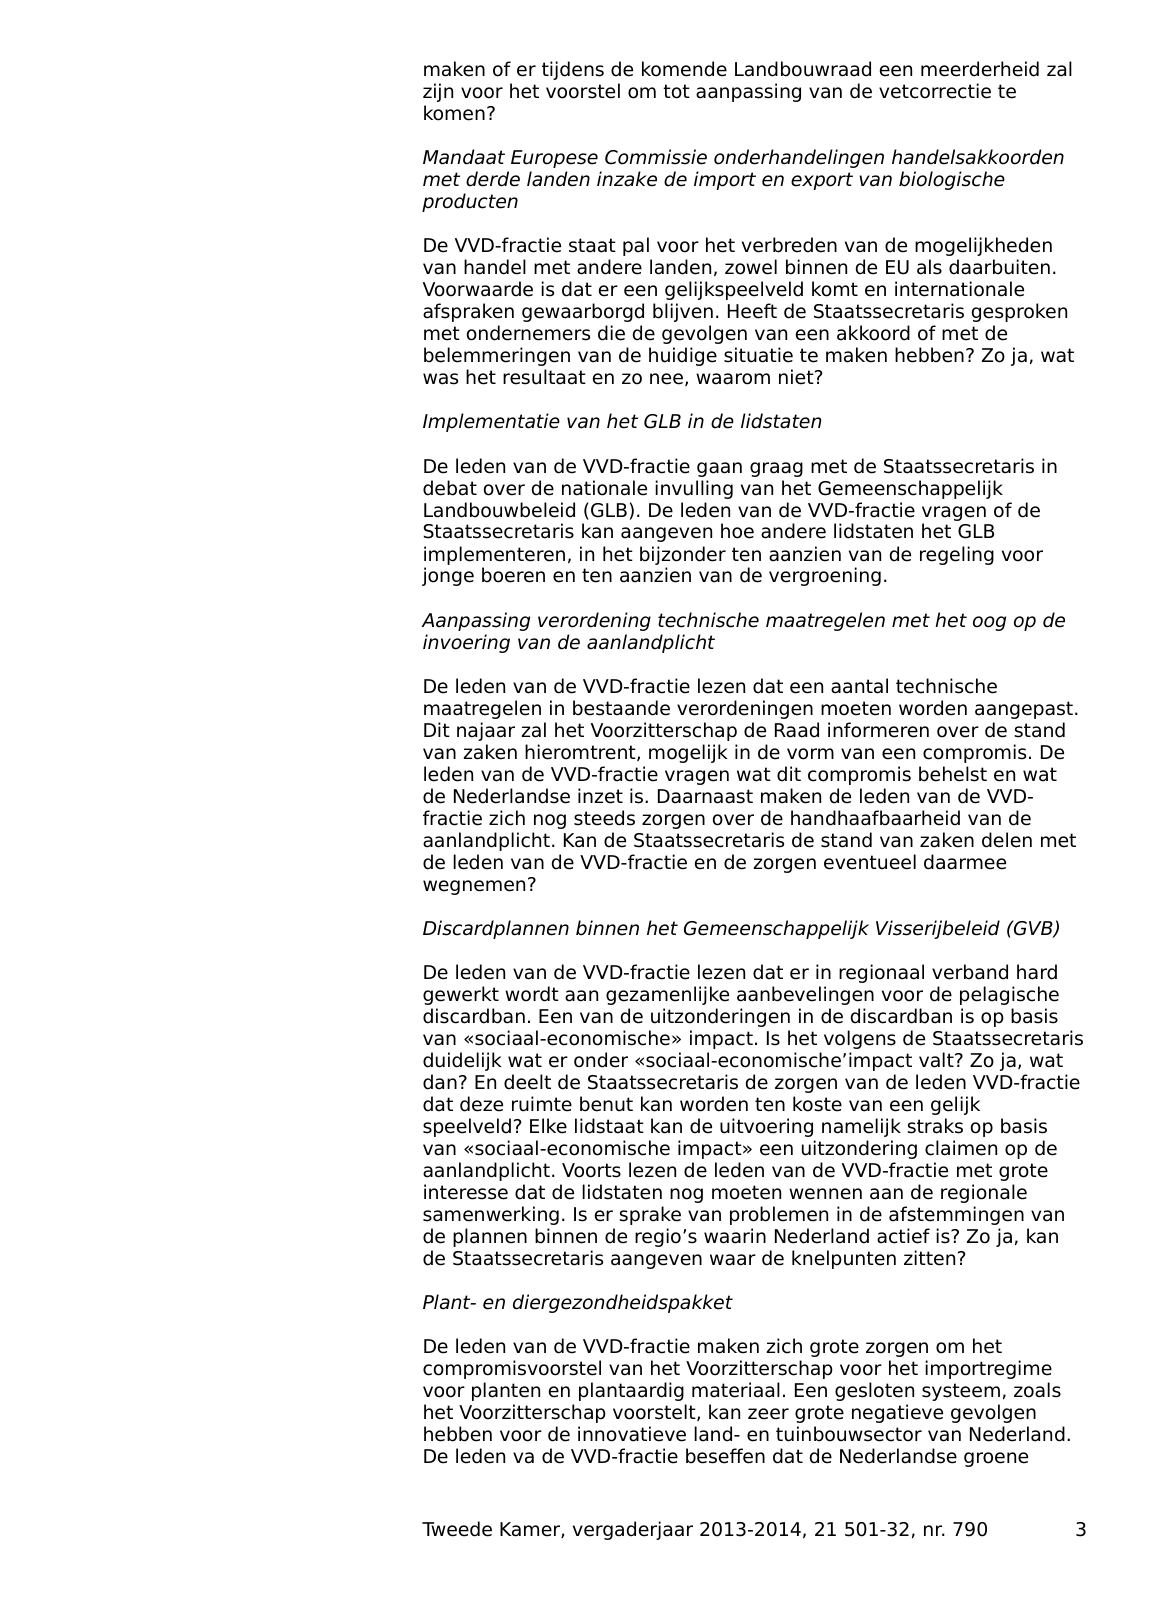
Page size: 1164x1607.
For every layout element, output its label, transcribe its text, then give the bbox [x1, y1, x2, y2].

subtitle Discardplannen binnen het Gemeenschappelijk Visserijbeleid (GVB) [422, 918, 1087, 940]
subtitle Mandaat Europese Commissie onderhandelingen handelsakkoorden met derde landen inzake de import en export van biologische producten [422, 147, 1087, 213]
subtitle Aanpassing verordening technische maatregelen met het oog op de invoering van de aanlandplicht [422, 609, 1087, 653]
subtitle Implementatie van het GLB in de lidstaten [422, 411, 1087, 433]
text De leden van de VVD-fractie lezen dat er in regionaal verband hard gewerkt wordt aan gezamenlijke aanbevelingen voor de pelagische discardban. Een van de uitzonderingen in de discardban is op basis van «sociaal-economische» impact. Is het volgens de Staatssecretaris duidelijk wat er onder «sociaal-economische’impact valt? Zo ja, wat dan? En deelt de Staatssecretaris de zorgen van de leden VVD-fractie dat deze ruimte benut kan worden ten koste van een gelijk speelveld? Elke lidstaat kan de uitvoering namelijk straks op basis van «sociaal-economische impact» een uitzondering claimen op de aanlandplicht. Voorts lezen de leden van de VVD-fractie met grote interesse dat de lidstaten nog moeten wennen aan de regionale samenwerking. Is er sprake van problemen in de afstemmingen van de plannen binnen de regio’s waarin Nederland actief is? Zo ja, kan de Staatssecretaris aangeven waar de knelpunten zitten? [422, 962, 1087, 1269]
text De leden van de VVD-fractie lezen dat een aantal technische maatregelen in bestaande verordeningen moeten worden aangepast. Dit najaar zal het Voorzitterschap de Raad informeren over de stand van zaken hieromtrent, mogelijk in de vorm van een compromis. De leden van de VVD-fractie vragen wat dit compromis behelst en wat de Nederlandse inzet is. Daarnaast maken de leden van de VVD-fractie zich nog steeds zorgen over de handhaafbaarheid van de aanlandplicht. Kan de Staatssecretaris de stand van zaken delen met de leden van de VVD-fractie en de zorgen eventueel daarmee wegnemen? [422, 676, 1087, 896]
text De leden van de VVD-fractie gaan graag met de Staatssecretaris in debat over de nationale invulling van het Gemeenschappelijk Landbouwbeleid (GLB). De leden van de VVD-fractie vragen of de Staatssecretaris kan aangeven hoe andere lidstaten het GLB implementeren, in het bijzonder ten aanzien van de regeling voor jonge boeren en ten aanzien van de vergroening. [422, 456, 1087, 587]
text maken of er tijdens de komende Landbouwraad een meerderheid zal zijn voor het voorstel om tot aanpassing van de vetcorrectie te komen? [422, 59, 1087, 125]
text De VVD-fractie staat pal voor het verbreden van de mogelijkheden van handel met andere landen, zowel binnen de EU als daarbuiten. Voorwaarde is dat er een gelijkspeelveld komt en internationale afspraken gewaarborgd blijven. Heeft de Staatssecretaris gesproken met ondernemers die de gevolgen van een akkoord of met de belemmeringen van de huidige situatie te maken hebben? Zo ja, wat was het resultaat en zo nee, waarom niet? [422, 235, 1087, 389]
subtitle Plant- en diergezondheidspakket [422, 1292, 1087, 1314]
text De leden van de VVD-fractie maken zich grote zorgen om het compromisvoorstel van het Voorzitterschap voor het importregime voor planten en plantaardig materiaal. Een gesloten systeem, zoals het Voorzitterschap voorstelt, kan zeer grote negatieve gevolgen hebben voor de innovatieve land- en tuinbouwsector van Nederland. De leden va de VVD-fractie beseffen dat de Nederlandse groene [422, 1336, 1087, 1468]
